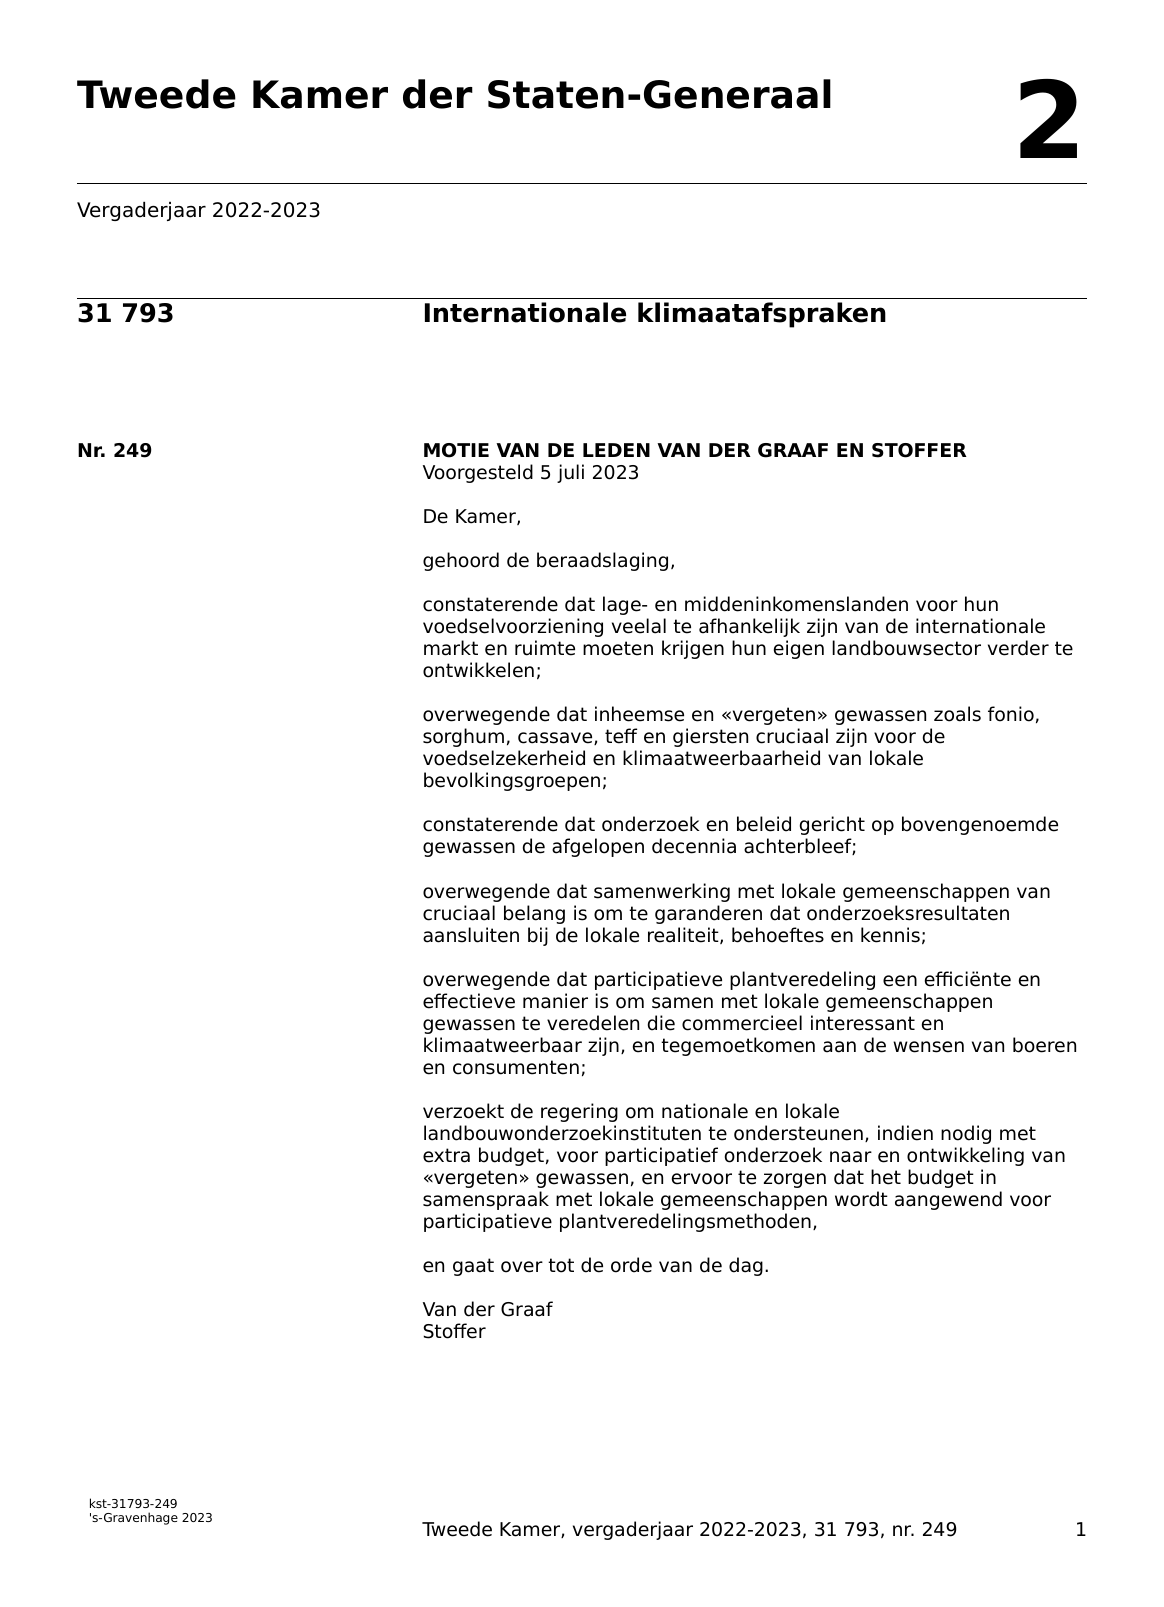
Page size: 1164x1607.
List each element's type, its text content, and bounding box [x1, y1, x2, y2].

text Van der Graaf [422, 1299, 1087, 1321]
text overwegende dat participatieve plantveredeling een efficiënte en effectieve manier is om samen met lokale gemeenschappen gewassen te veredelen die commercieel interessant en klimaatweerbaar zijn, en tegemoetkomen aan de wensen van boeren en consumenten; [422, 969, 1087, 1078]
text en gaat over tot de orde van de dag. [422, 1255, 1087, 1277]
table_header Tweede Kamer der Staten-Generaal [77, 59, 886, 183]
text De Kamer, [422, 506, 1087, 528]
text overwegende dat inheemse en «vergeten» gewassen zoals fonio, sorghum, cassave, teff en giersten cruciaal zijn voor de voedselzekerheid en klimaatweerbaarheid van lokale bevolkingsgroepen; [422, 704, 1087, 792]
text gehoord de beraadslaging, [422, 550, 1087, 572]
subtitle 31 793 Internationale klimaatafspraken [77, 299, 1087, 329]
text constaterende dat onderzoek en beleid gericht op bovengenoemde gewassen de afgelopen decennia achterbleef; [422, 814, 1087, 858]
text kst-31793-249 [88, 1497, 323, 1511]
text 's-Gravenhage 2023 [88, 1511, 323, 1525]
text Stoffer [422, 1321, 1087, 1343]
subtitle Nr. 249 MOTIE VAN DE LEDEN VAN DER GRAAF EN STOFFER [77, 440, 1087, 462]
text Voorgesteld 5 juli 2023 [422, 462, 1087, 484]
table_cell Vergaderjaar 2022-2023 [77, 184, 1087, 298]
table_header 2 [886, 59, 1087, 183]
text overwegende dat samenwerking met lokale gemeenschappen van cruciaal belang is om te garanderen dat onderzoeksresultaten aansluiten bij de lokale realiteit, behoeftes en kennis; [422, 881, 1087, 946]
text verzoekt de regering om nationale en lokale landbouwonderzoekinstituten te ondersteunen, indien nodig met extra budget, voor participatief onderzoek naar en ontwikkeling van «vergeten» gewassen, en ervoor te zorgen dat het budget in samenspraak met lokale gemeenschappen wordt aangewend voor participatieve plantveredelingsmethoden, [422, 1101, 1087, 1233]
text constaterende dat lage- en middeninkomenslanden voor hun voedselvoorziening veelal te afhankelijk zijn van de internationale markt en ruimte moeten krijgen hun eigen landbouwsector verder te ontwikkelen; [422, 594, 1087, 682]
